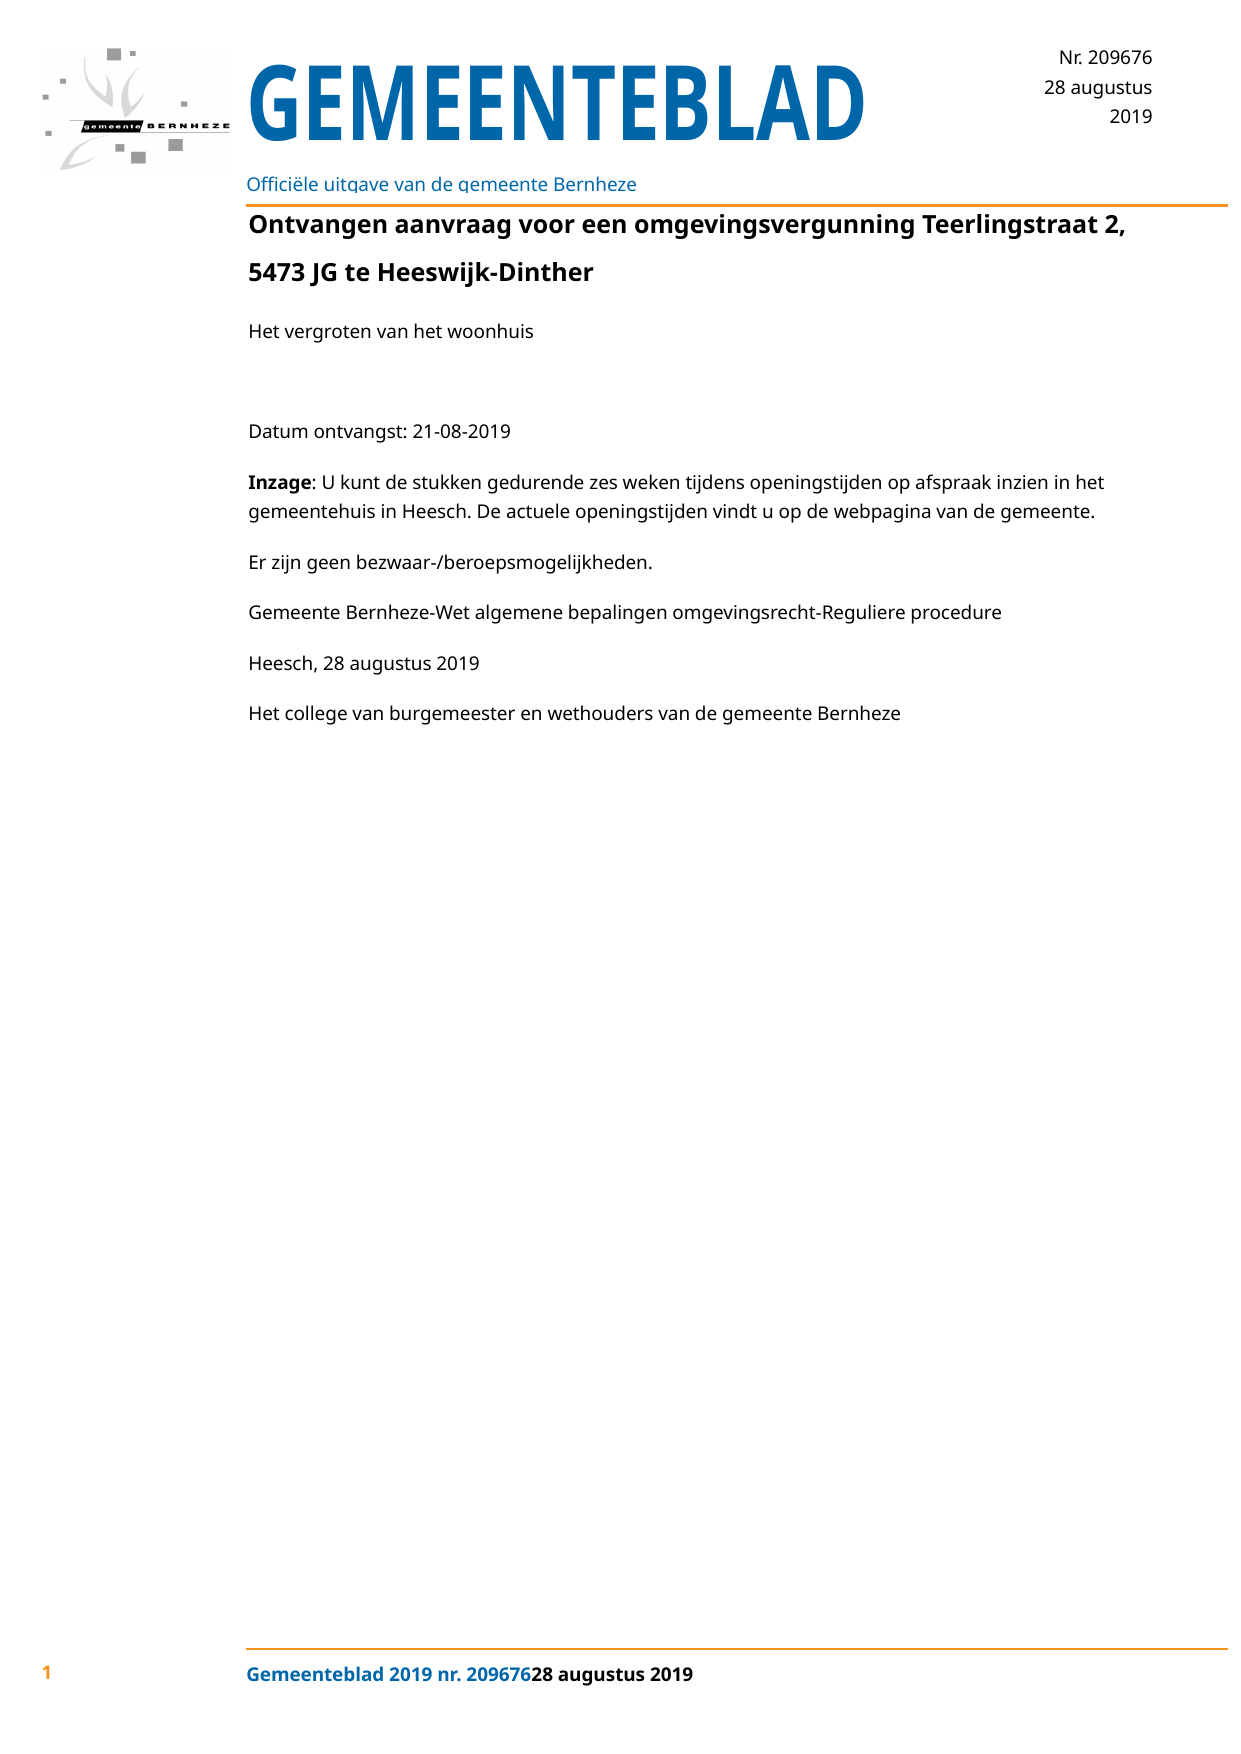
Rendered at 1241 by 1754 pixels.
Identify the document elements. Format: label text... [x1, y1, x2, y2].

text Het vergroten van het woonhuis [248, 318, 1152, 344]
text Inzage: U kunt de stukken gedurende zes weken tijdens openingstijden op afspraak inzien in het gemeentehuis in Heesch. De actuele openingstijden vindt u op de webpagina van de gemeente. [248, 469, 1152, 524]
picture [41, 47, 231, 172]
text Het college van burgemeester en wethouders van de gemeente Bernheze [248, 700, 1152, 726]
text Er zijn geen bezwaar-/beroepsmogelijkheden. [248, 549, 1152, 575]
text Gemeente Bernheze-Wet algemene bepalingen omgevingsrecht-Reguliere procedure [248, 599, 1152, 625]
text Heesch, 28 augustus 2019 [248, 650, 1152, 676]
text Ontvangen aanvraag voor een omgevingsvergunning Teerlingstraat 2, 5473 JG te Heeswijk-Dinther [248, 207, 1152, 288]
text Datum ontvangst: 21-08-2019 [248, 419, 1152, 444]
